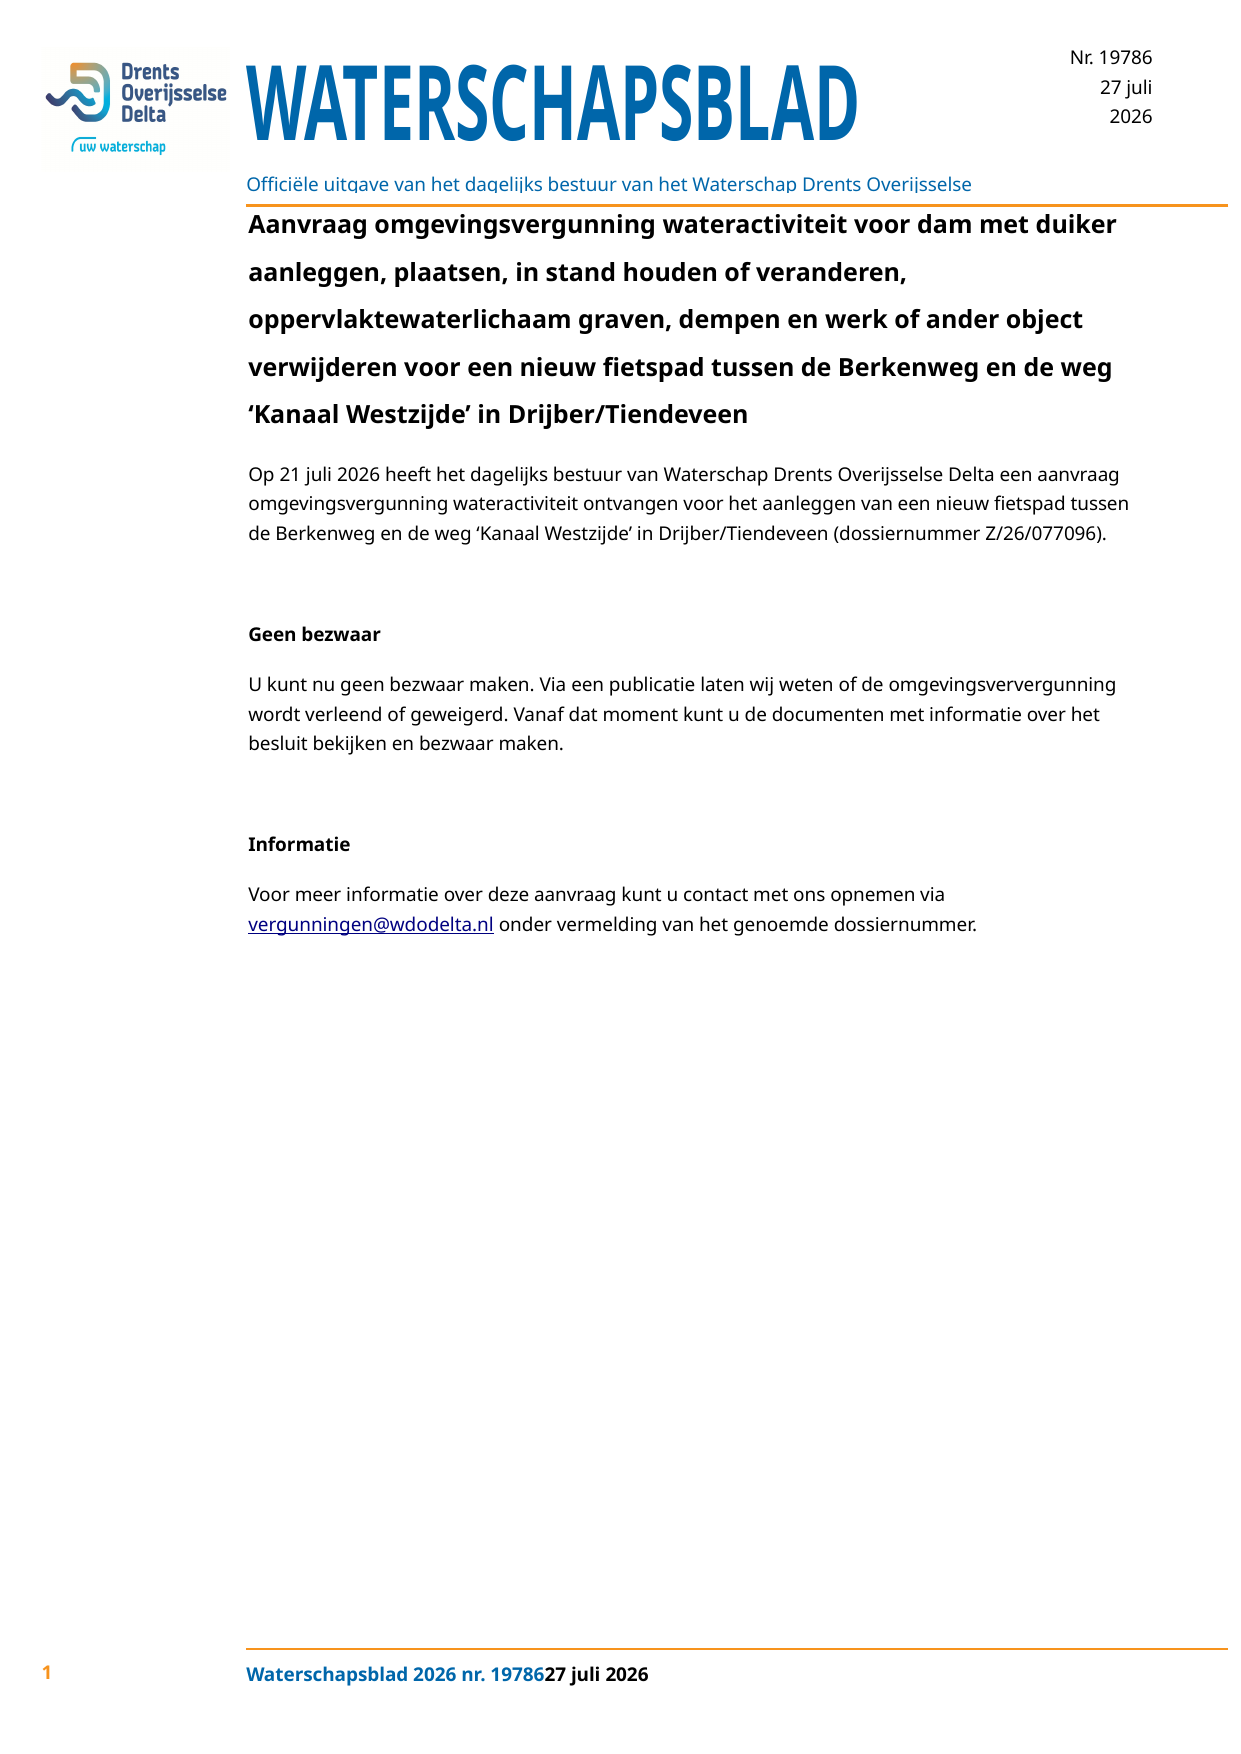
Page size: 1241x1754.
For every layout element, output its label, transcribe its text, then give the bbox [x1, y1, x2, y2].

text Voor meer informatie over deze aanvraag kunt u contact met ons opnemen via vergunningen@wdodelta.nl onder vermelding van het genoemde dossiernummer. [248, 882, 1152, 937]
text Informatie [248, 831, 1152, 857]
text U kunt nu geen bezwaar maken. Via een publicatie laten wij weten of de omgevingsververgunning wordt verleend of geweigerd. Vanaf dat moment kunt u de documenten met informatie over het besluit bekijken en bezwaar maken. [248, 671, 1152, 756]
text Op 21 juli 2026 heeft het dagelijks bestuur van Waterschap Drents Overijsselse Delta een aanvraag omgevingsvergunning wateractiviteit ontvangen voor het aanleggen van een nieuw fietspad tussen de Berkenweg en de weg ‘Kanaal Westzijde’ in Drijber/Tiendeveen (dossiernummer Z/26/077096). [248, 461, 1152, 546]
text Aanvraag omgevingsvergunning wateractiviteit voor dam met duiker aanleggen, plaatsen, in stand houden of veranderen, oppervlaktewaterlichaam graven, dempen en werk of ander object verwijderen voor een nieuw fietspad tussen de Berkenweg en de weg ‘Kanaal Westzijde’ in Drijber/Tiendeveen [248, 207, 1152, 431]
text Geen bezwaar [248, 621, 1152, 646]
picture [41, 47, 231, 172]
